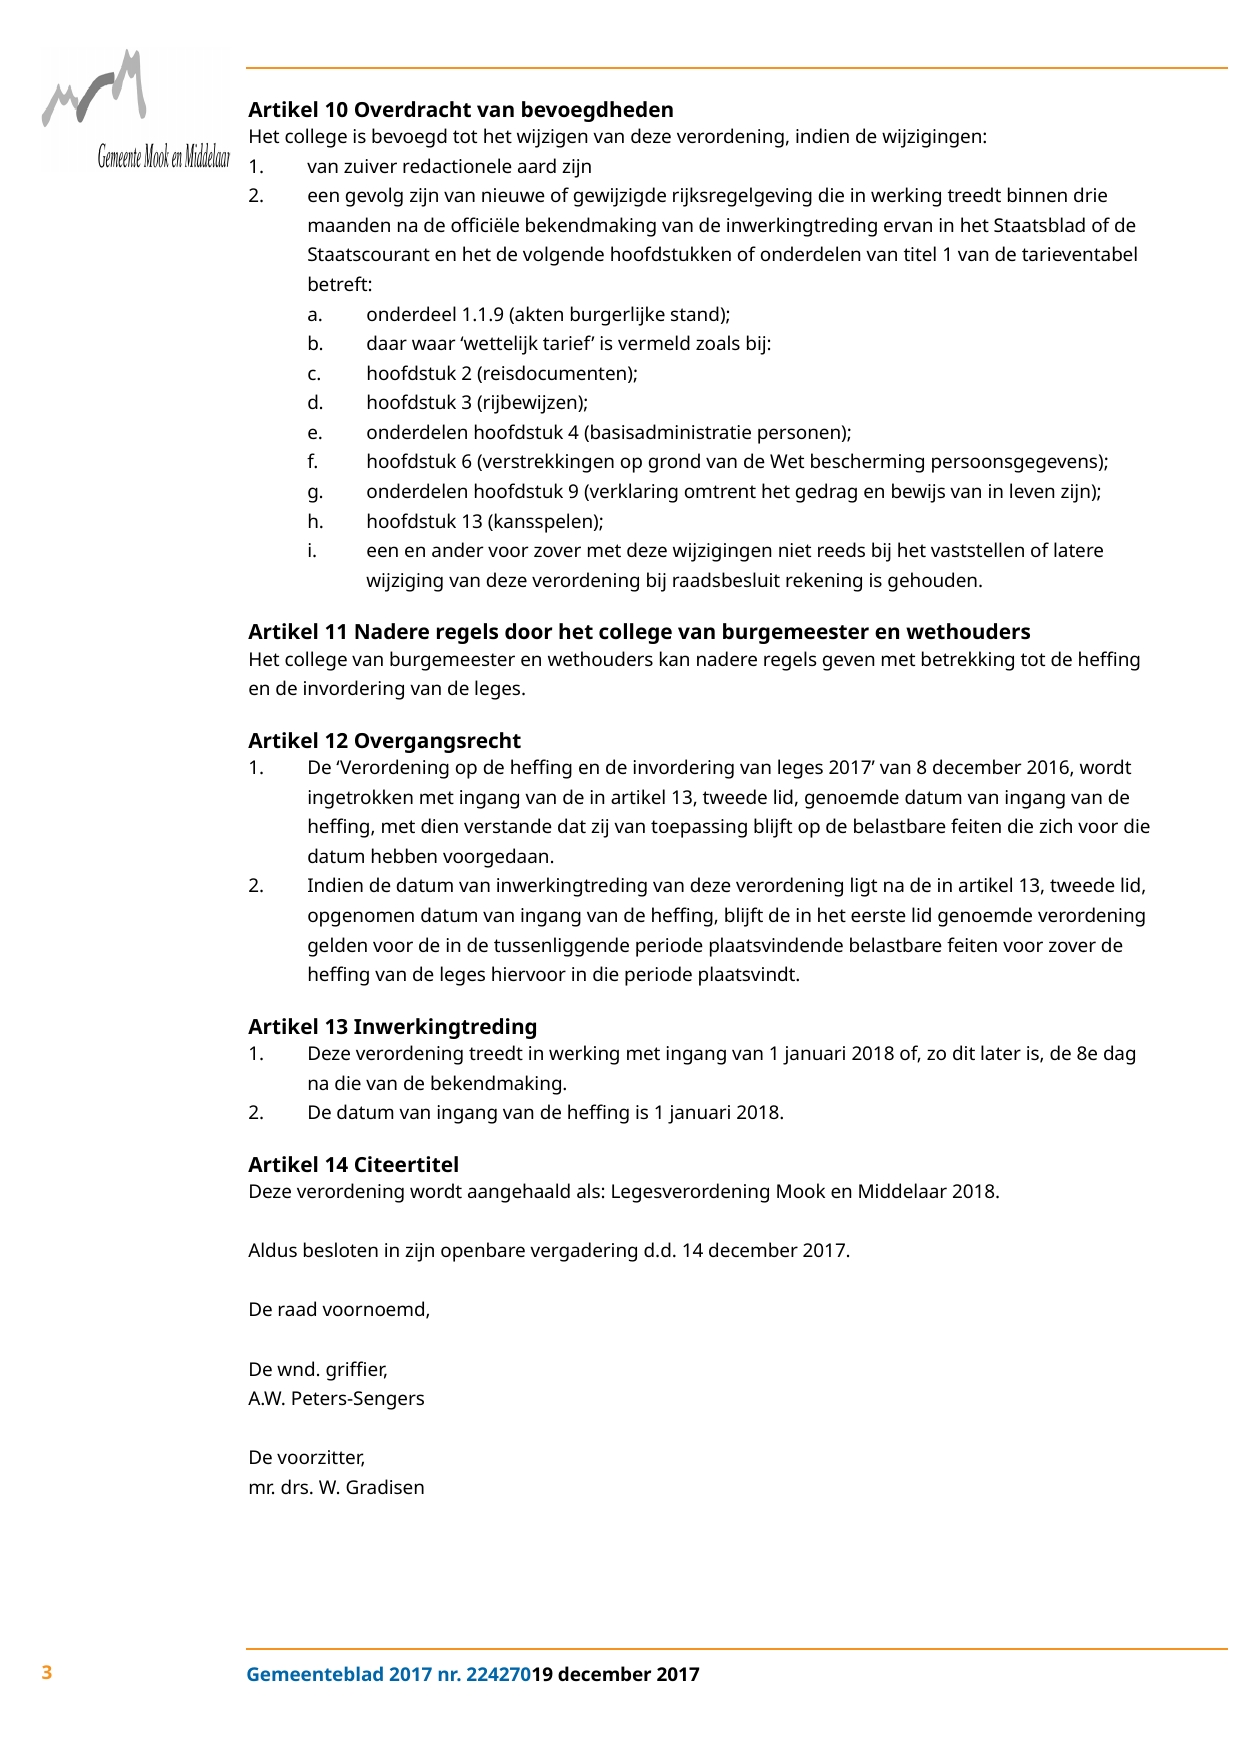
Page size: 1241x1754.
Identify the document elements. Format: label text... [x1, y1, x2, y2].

list een gevolg zijn van nieuwe of gewijzigde rijksregelgeving die in werking treedt binnen drie maanden na de officiële bekendmaking van de inwerkingtreding ervan in het Staatsblad of de Staatscourant en het de volgende hoofdstukken of onderdelen van titel 1 van de tarieventabel betreft: [248, 182, 1152, 297]
list Indien de datum van inwerkingtreding van deze verordening ligt na de in artikel 13, tweede lid, opgenomen datum van ingang van de heffing, blijft de in het eerste lid genoemde verordening gelden voor de in de tussenliggende periode plaatsvindende belastbare feiten voor zover de heffing van de leges hiervoor in die periode plaatsvindt. [248, 873, 1152, 987]
list van zuiver redactionele aard zijn [248, 153, 1152, 178]
list De ‘Verordening op de heffing en de invordering van leges 2017’ van 8 december 2016, wordt ingetrokken met ingang van de in artikel 13, tweede lid, genoemde datum van ingang van de heffing, met dien verstande dat zij van toepassing blijft op de belastbare feiten die zich voor die datum hebben voorgedaan. [248, 754, 1152, 869]
text Deze verordening wordt aangehaald als: Legesverordening Mook en Middelaar 2018. [248, 1178, 1152, 1204]
list De datum van ingang van de heffing is 1 januari 2018. [248, 1099, 1152, 1125]
picture [41, 47, 231, 172]
list hoofdstuk 6 (verstrekkingen op grond van de Wet bescherming persoonsgegevens); [307, 449, 1152, 474]
list hoofdstuk 3 (rijbewijzen); [307, 389, 1152, 415]
text A.W. Peters-Sengers [248, 1385, 1152, 1411]
text Het college is bevoegd tot het wijzigen van deze verordening, indien de wijzigingen: [248, 123, 1152, 149]
text Artikel 14 Citeertitel [248, 1150, 1152, 1178]
text Artikel 13 Inwerkingtreding [248, 1012, 1152, 1040]
text Het college van burgemeester en wethouders kan nadere regels geven met betrekking tot de heffing en de invordering van de leges. [248, 646, 1152, 701]
list hoofdstuk 2 (reisdocumenten); [307, 360, 1152, 386]
text De raad voornoemd, [248, 1297, 1152, 1322]
text Artikel 11 Nadere regels door het college van burgemeester en wethouders [248, 617, 1152, 646]
list Deze verordening treedt in werking met ingang van 1 januari 2018 of, zo dit later is, de 8e dag na die van de bekendmaking. [248, 1040, 1152, 1096]
list een en ander voor zover met deze wijzigingen niet reeds bij het vaststellen of latere wijziging van deze verordening bij raadsbesluit rekening is gehouden. [307, 537, 1152, 593]
list daar waar ‘wettelijk tarief’ is vermeld zoals bij: [307, 330, 1152, 356]
list onderdeel 1.1.9 (akten burgerlijke stand); [307, 301, 1152, 326]
list hoofdstuk 13 (kansspelen); [307, 508, 1152, 533]
text Artikel 12 Overgangsrecht [248, 726, 1152, 754]
text De wnd. griffier, [248, 1356, 1152, 1381]
text De voorzitter, [248, 1444, 1152, 1470]
list onderdelen hoofdstuk 4 (basisadministratie personen); [307, 419, 1152, 445]
list onderdelen hoofdstuk 9 (verklaring omtrent het gedrag en bewijs van in leven zijn); [307, 478, 1152, 504]
text Aldus besloten in zijn openbare vergadering d.d. 14 december 2017. [248, 1237, 1152, 1263]
text mr. drs. W. Gradisen [248, 1474, 1152, 1500]
text Artikel 10 Overdracht van bevoegdheden [248, 95, 1152, 123]
